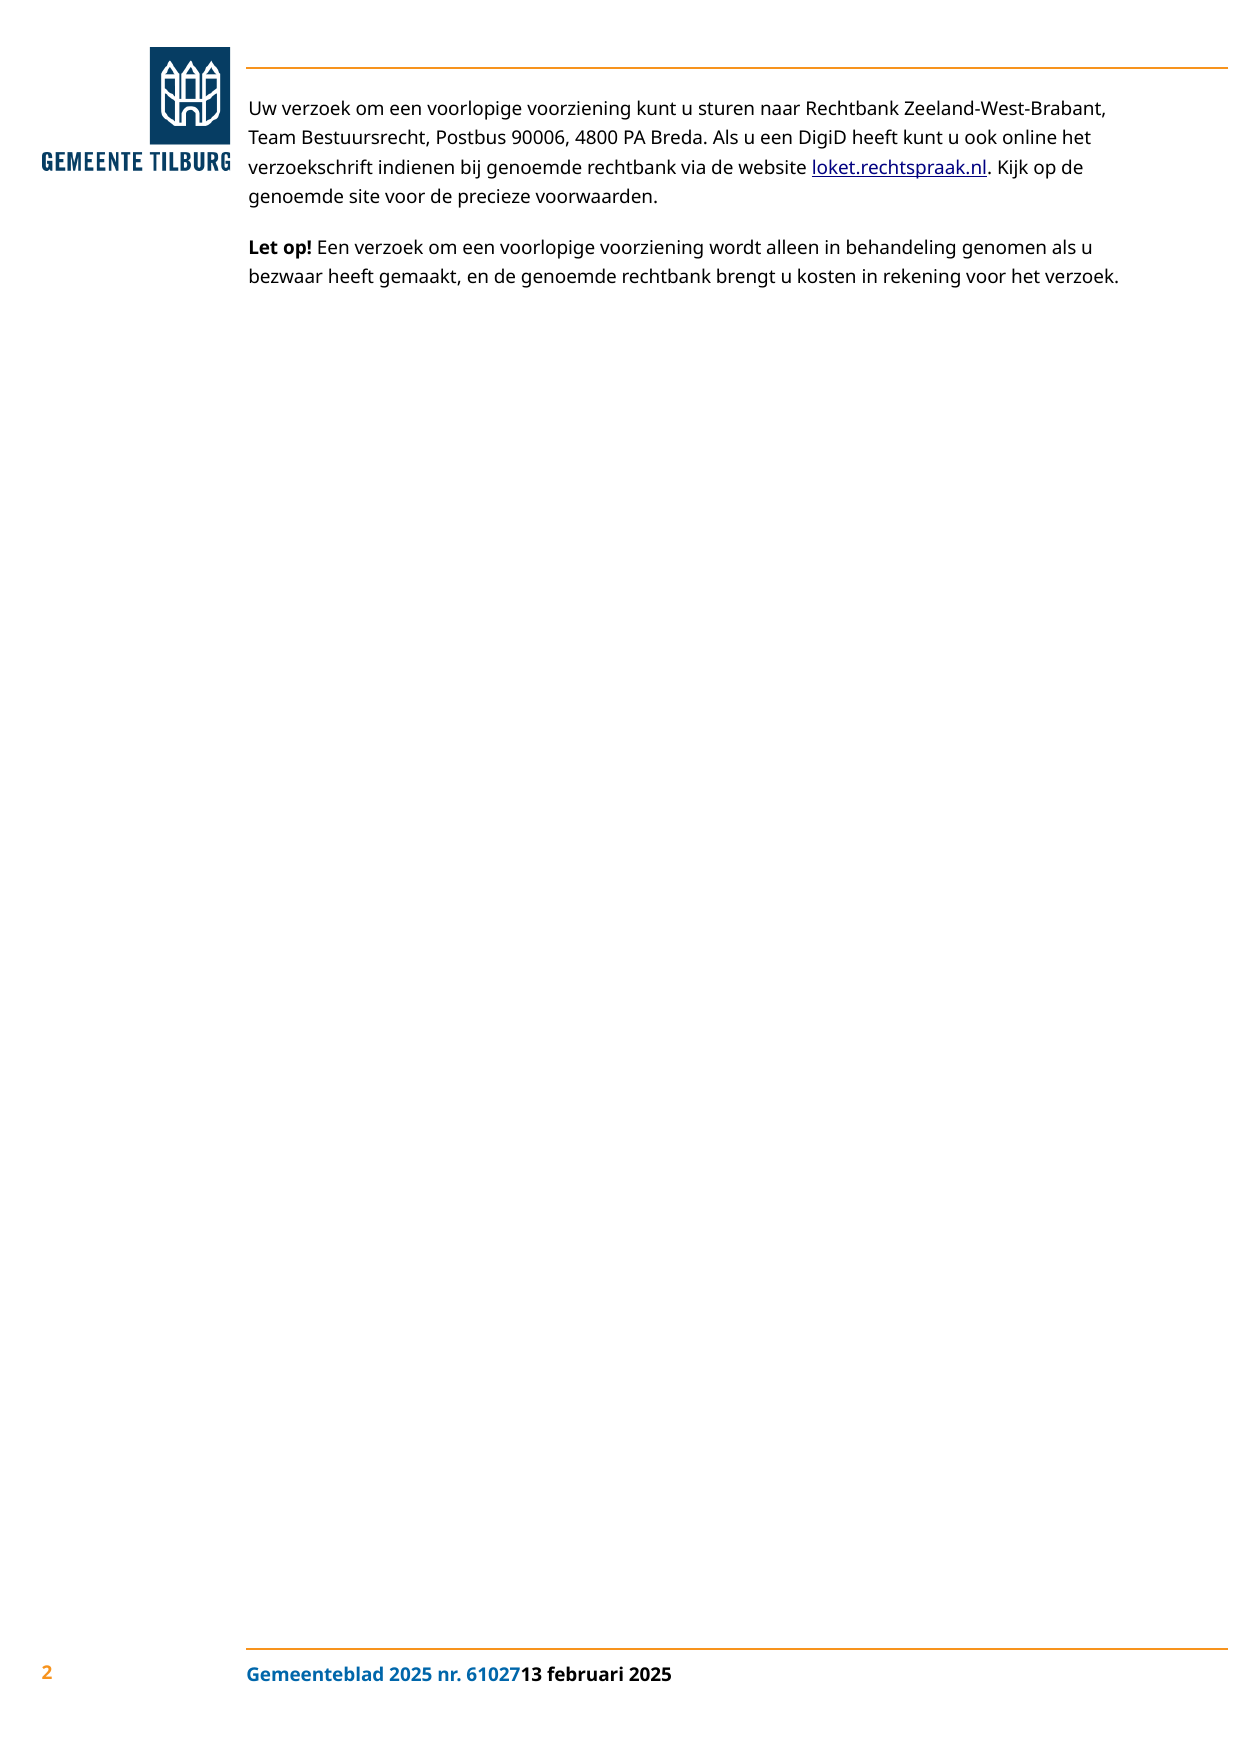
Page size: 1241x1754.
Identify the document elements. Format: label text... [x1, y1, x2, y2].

text Uw verzoek om een voorlopige voorziening kunt u sturen naar Rechtbank Zeeland-West-Brabant, Team Bestuursrecht, Postbus 90006, 4800 PA Breda. Als u een DigiD heeft kunt u ook online het verzoekschrift indienen bij genoemde rechtbank via de website loket.rechtspraak.nl. Kijk op de genoemde site voor de precieze voorwaarden. [248, 95, 1152, 209]
picture [41, 47, 231, 172]
text Let op! Een verzoek om een voorlopige voorziening wordt alleen in behandeling genomen als u bezwaar heeft gemaakt, en de genoemde rechtbank brengt u kosten in rekening voor het verzoek. [248, 234, 1152, 289]
